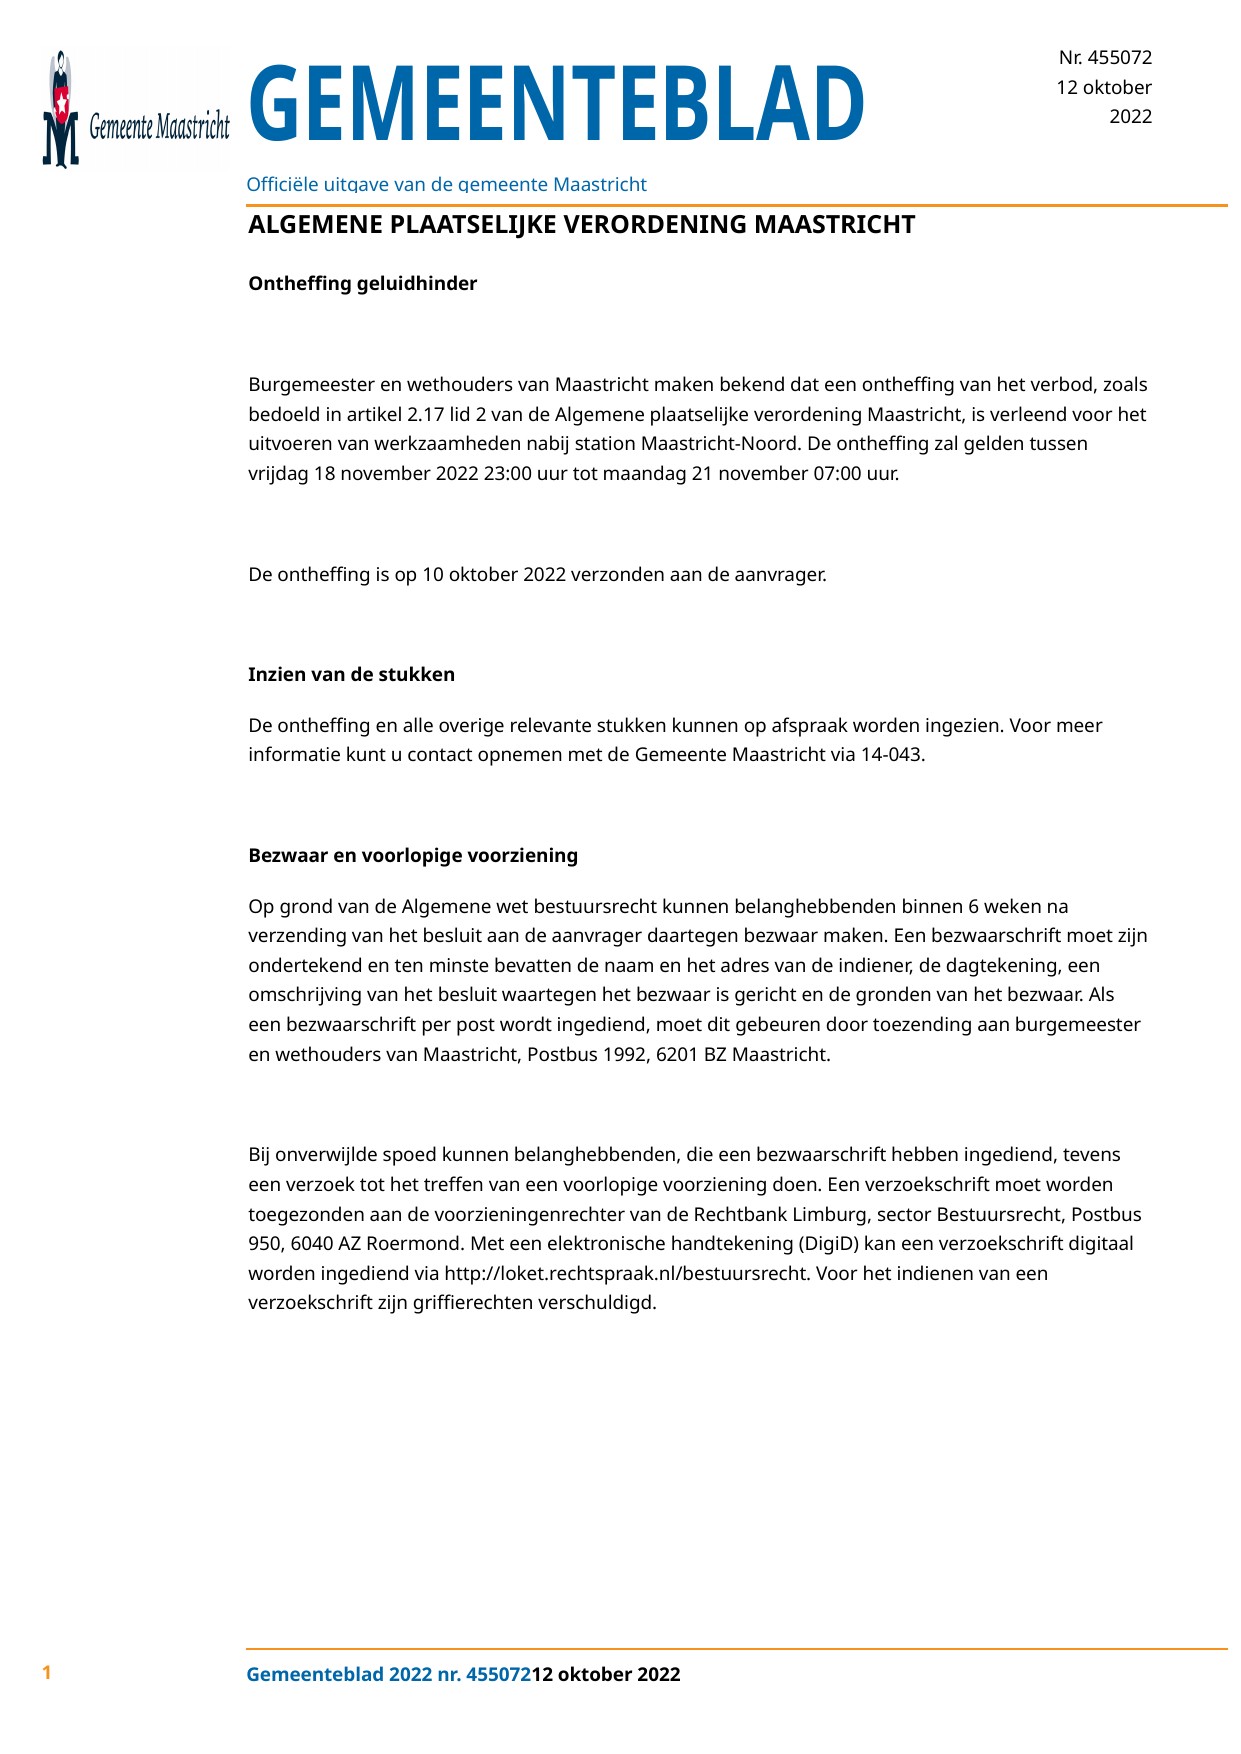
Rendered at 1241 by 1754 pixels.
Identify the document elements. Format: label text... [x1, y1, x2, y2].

text ALGEMENE PLAATSELIJKE VERORDENING MAASTRICHT [248, 207, 1152, 241]
text De ontheffing is op 10 oktober 2022 verzonden aan de aanvrager. [248, 561, 1152, 586]
text De ontheffing en alle overige relevante stukken kunnen op afspraak worden ingezien. Voor meer informatie kunt u contact opnemen met de Gemeente Maastricht via 14-043. [248, 712, 1152, 767]
text Op grond van de Algemene wet bestuursrecht kunnen belanghebbenden binnen 6 weken na verzending van het besluit aan de aanvrager daartegen bezwaar maken. Een bezwaarschrift moet zijn ondertekend en ten minste bevatten de naam en het adres van de indiener, de dagtekening, een omschrijving van het besluit waartegen het bezwaar is gericht en de gronden van het bezwaar. Als een bezwaarschrift per post wordt ingediend, moet dit gebeuren door toezending aan burgemeester en wethouders van Maastricht, Postbus 1992, 6201 BZ Maastricht. [248, 893, 1152, 1066]
text Bij onverwijlde spoed kunnen belanghebbenden, die een bezwaarschrift hebben ingediend, tevens een verzoek tot het treffen van een voorlopige voorziening doen. Een verzoekschrift moet worden toegezonden aan de voorzieningenrechter van de Rechtbank Limburg, sector Bestuursrecht, Postbus 950, 6040 AZ Roermond. Met een elektronische handtekening (DigiD) kan een verzoekschrift digitaal worden ingediend via http://loket.rechtspraak.nl/bestuursrecht. Voor het indienen van een verzoekschrift zijn griffierechten verschuldigd. [248, 1142, 1152, 1315]
text Inzien van de stukken [248, 662, 1152, 687]
picture [41, 47, 231, 172]
text Burgemeester en wethouders van Maastricht maken bekend dat een ontheffing van het verbod, zoals bedoeld in artikel 2.17 lid 2 van de Algemene plaatselijke verordening Maastricht, is verleend voor het uitvoeren van werkzaamheden nabij station Maastricht-Noord. De ontheffing zal gelden tussen vrijdag 18 november 2022 23:00 uur tot maandag 21 november 07:00 uur. [248, 371, 1152, 486]
text Ontheffing geluidhinder [248, 270, 1152, 296]
text Bezwaar en voorlopige voorziening [248, 842, 1152, 868]
